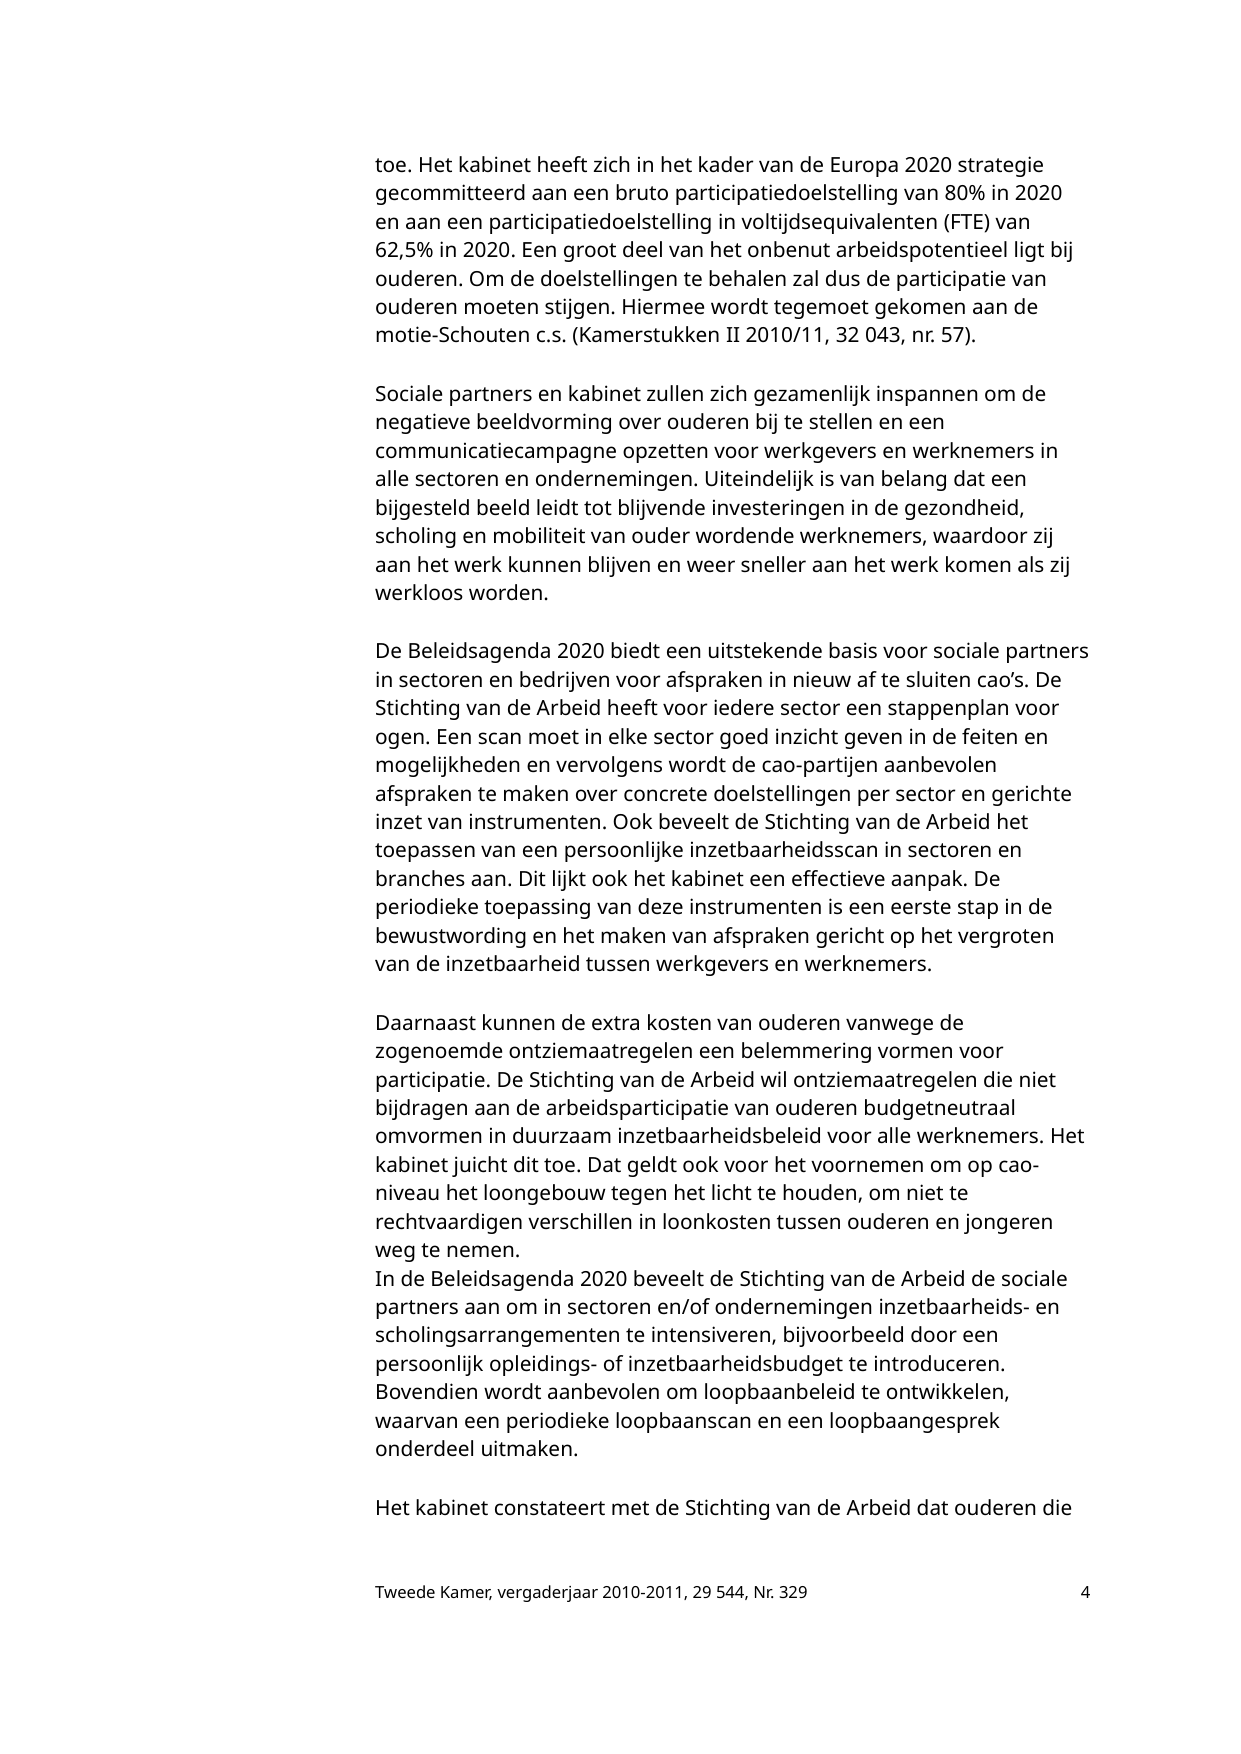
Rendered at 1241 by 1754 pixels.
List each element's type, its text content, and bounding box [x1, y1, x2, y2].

text toe. Het kabinet heeft zich in het kader van de Europa 2020 strategie gecommitteerd aan een bruto participatiedoelstelling van 80% in 2020 en aan een participatiedoelstelling in voltijdsequivalenten (FTE) van 62,5% in 2020. Een groot deel van het onbenut arbeidspotentieel ligt bij ouderen. Om de doelstellingen te behalen zal dus de participatie van ouderen moeten stijgen. Hiermee wordt tegemoet gekomen aan de motie-Schouten c.s. (Kamerstukken II 2010/11, 32 043, nr. 57). [375, 150, 1090, 349]
text Sociale partners en kabinet zullen zich gezamenlijk inspannen om de negatieve beeldvorming over ouderen bij te stellen en een communicatiecampagne opzetten voor werkgevers en werknemers in alle sectoren en ondernemingen. Uiteindelijk is van belang dat een bijgesteld beeld leidt tot blijvende investeringen in de gezondheid, scholing en mobiliteit van ouder wordende werknemers, waardoor zij aan het werk kunnen blijven en weer sneller aan het werk komen als zij werkloos worden. [375, 379, 1090, 607]
text In de Beleidsagenda 2020 beveelt de Stichting van de Arbeid de sociale partners aan om in sectoren en/of ondernemingen inzetbaarheids- en scholingsarrangementen te intensiveren, bijvoorbeeld door een persoonlijk opleidings- of inzetbaarheidsbudget te introduceren. Bovendien wordt aanbevolen om loopbaanbeleid te ontwikkelen, waarvan een periodieke loopbaanscan en een loopbaangesprek onderdeel uitmaken. [375, 1264, 1090, 1463]
text Daarnaast kunnen de extra kosten van ouderen vanwege de zogenoemde ontziemaatregelen een belemmering vormen voor participatie. De Stichting van de Arbeid wil ontziemaatregelen die niet bijdragen aan de arbeidsparticipatie van ouderen budgetneutraal omvormen in duurzaam inzetbaarheidsbeleid voor alle werknemers. Het kabinet juicht dit toe. Dat geldt ook voor het voornemen om op cao-niveau het loongebouw tegen het licht te houden, om niet te rechtvaardigen verschillen in loonkosten tussen ouderen en jongeren weg te nemen. [375, 1008, 1090, 1264]
text Het kabinet constateert met de Stichting van de Arbeid dat ouderen die [375, 1493, 1090, 1521]
text De Beleidsagenda 2020 biedt een uitstekende basis voor sociale partners in sectoren en bedrijven voor afspraken in nieuw af te sluiten cao’s. De Stichting van de Arbeid heeft voor iedere sector een stappenplan voor ogen. Een scan moet in elke sector goed inzicht geven in de feiten en mogelijkheden en vervolgens wordt de cao-partijen aanbevolen afspraken te maken over concrete doelstellingen per sector en gerichte inzet van instrumenten. Ook beveelt de Stichting van de Arbeid het toepassen van een persoonlijke inzetbaarheidsscan in sectoren en branches aan. Dit lijkt ook het kabinet een effectieve aanpak. De periodieke toepassing van deze instrumenten is een eerste stap in de bewustwording en het maken van afspraken gericht op het vergroten van de inzetbaarheid tussen werkgevers en werknemers. [375, 637, 1090, 978]
